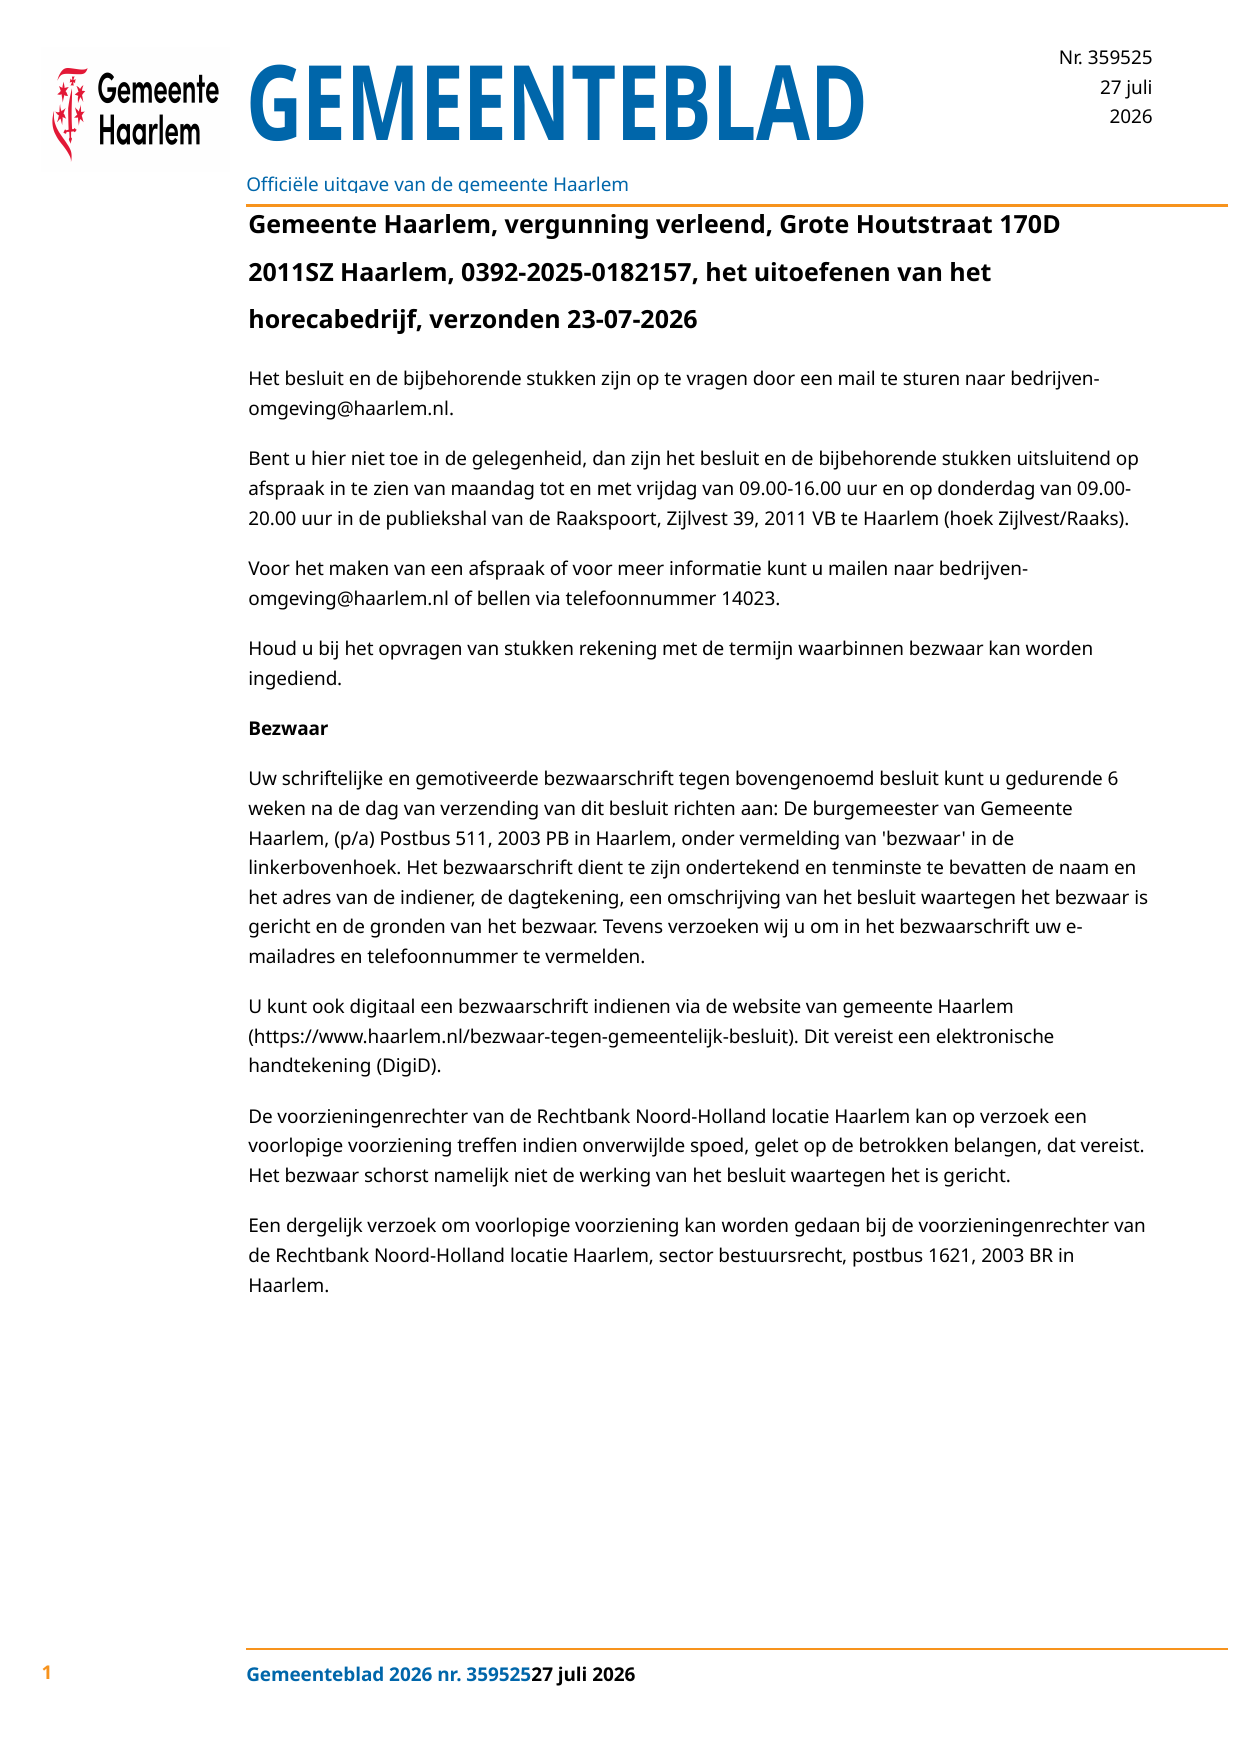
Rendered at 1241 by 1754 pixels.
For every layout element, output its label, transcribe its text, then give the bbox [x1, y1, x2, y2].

text Uw schriftelijke en gemotiveerde bezwaarschrift tegen bovengenoemd besluit kunt u gedurende 6 weken na de dag van verzending van dit besluit richten aan: De burgemeester van Gemeente Haarlem, (p/a) Postbus 511, 2003 PB in Haarlem, onder vermelding van 'bezwaar' in de linkerbovenhoek. Het bezwaarschrift dient te zijn ondertekend en tenminste te bevatten de naam en het adres van de indiener, de dagtekening, een omschrijving van het besluit waartegen het bezwaar is gericht en de gronden van het bezwaar. Tevens verzoeken wij u om in het bezwaarschrift uw e-mailadres en telefoonnummer te vermelden. [248, 766, 1152, 969]
text Voor het maken van een afspraak of voor meer informatie kunt u mailen naar bedrijven-omgeving@haarlem.nl of bellen via telefoonnummer 14023. [248, 555, 1152, 610]
text Een dergelijk verzoek om voorlopige voorziening kan worden gedaan bij de voorzieningenrechter van de Rechtbank Noord-Holland locatie Haarlem, sector bestuursrecht, postbus 1621, 2003 BR in Haarlem. [248, 1213, 1152, 1297]
text Gemeente Haarlem, vergunning verleend, Grote Houtstraat 170D 2011SZ Haarlem, 0392-2025-0182157, het uitoefenen van het horecabedrijf, verzonden 23-07-2026 [248, 207, 1152, 336]
picture [41, 47, 231, 172]
text U kunt ook digitaal een bezwaarschrift indienen via de website van gemeente Haarlem (https://www.haarlem.nl/bezwaar-tegen-gemeentelijk-besluit). Dit vereist een elektronische handtekening (DigiD). [248, 993, 1152, 1078]
text Bezwaar [248, 715, 1152, 741]
text Bent u hier niet toe in de gelegenheid, dan zijn het besluit en de bijbehorende stukken uitsluitend op afspraak in te zien van maandag tot en met vrijdag van 09.00-16.00 uur en op donderdag van 09.00-20.00 uur in de publiekshal van de Raakspoort, Zijlvest 39, 2011 VB te Haarlem (hoek Zijlvest/Raaks). [248, 446, 1152, 530]
text De voorzieningenrechter van de Rechtbank Noord-Holland locatie Haarlem kan op verzoek een voorlopige voorziening treffen indien onverwijlde spoed, gelet op de betrokken belangen, dat vereist. Het bezwaar schorst namelijk niet de werking van het besluit waartegen het is gericht. [248, 1103, 1152, 1188]
text Houd u bij het opvragen van stukken rekening met de termijn waarbinnen bezwaar kan worden ingediend. [248, 635, 1152, 690]
text Het besluit en de bijbehorende stukken zijn op te vragen door een mail te sturen naar bedrijven-omgeving@haarlem.nl. [248, 366, 1152, 421]
